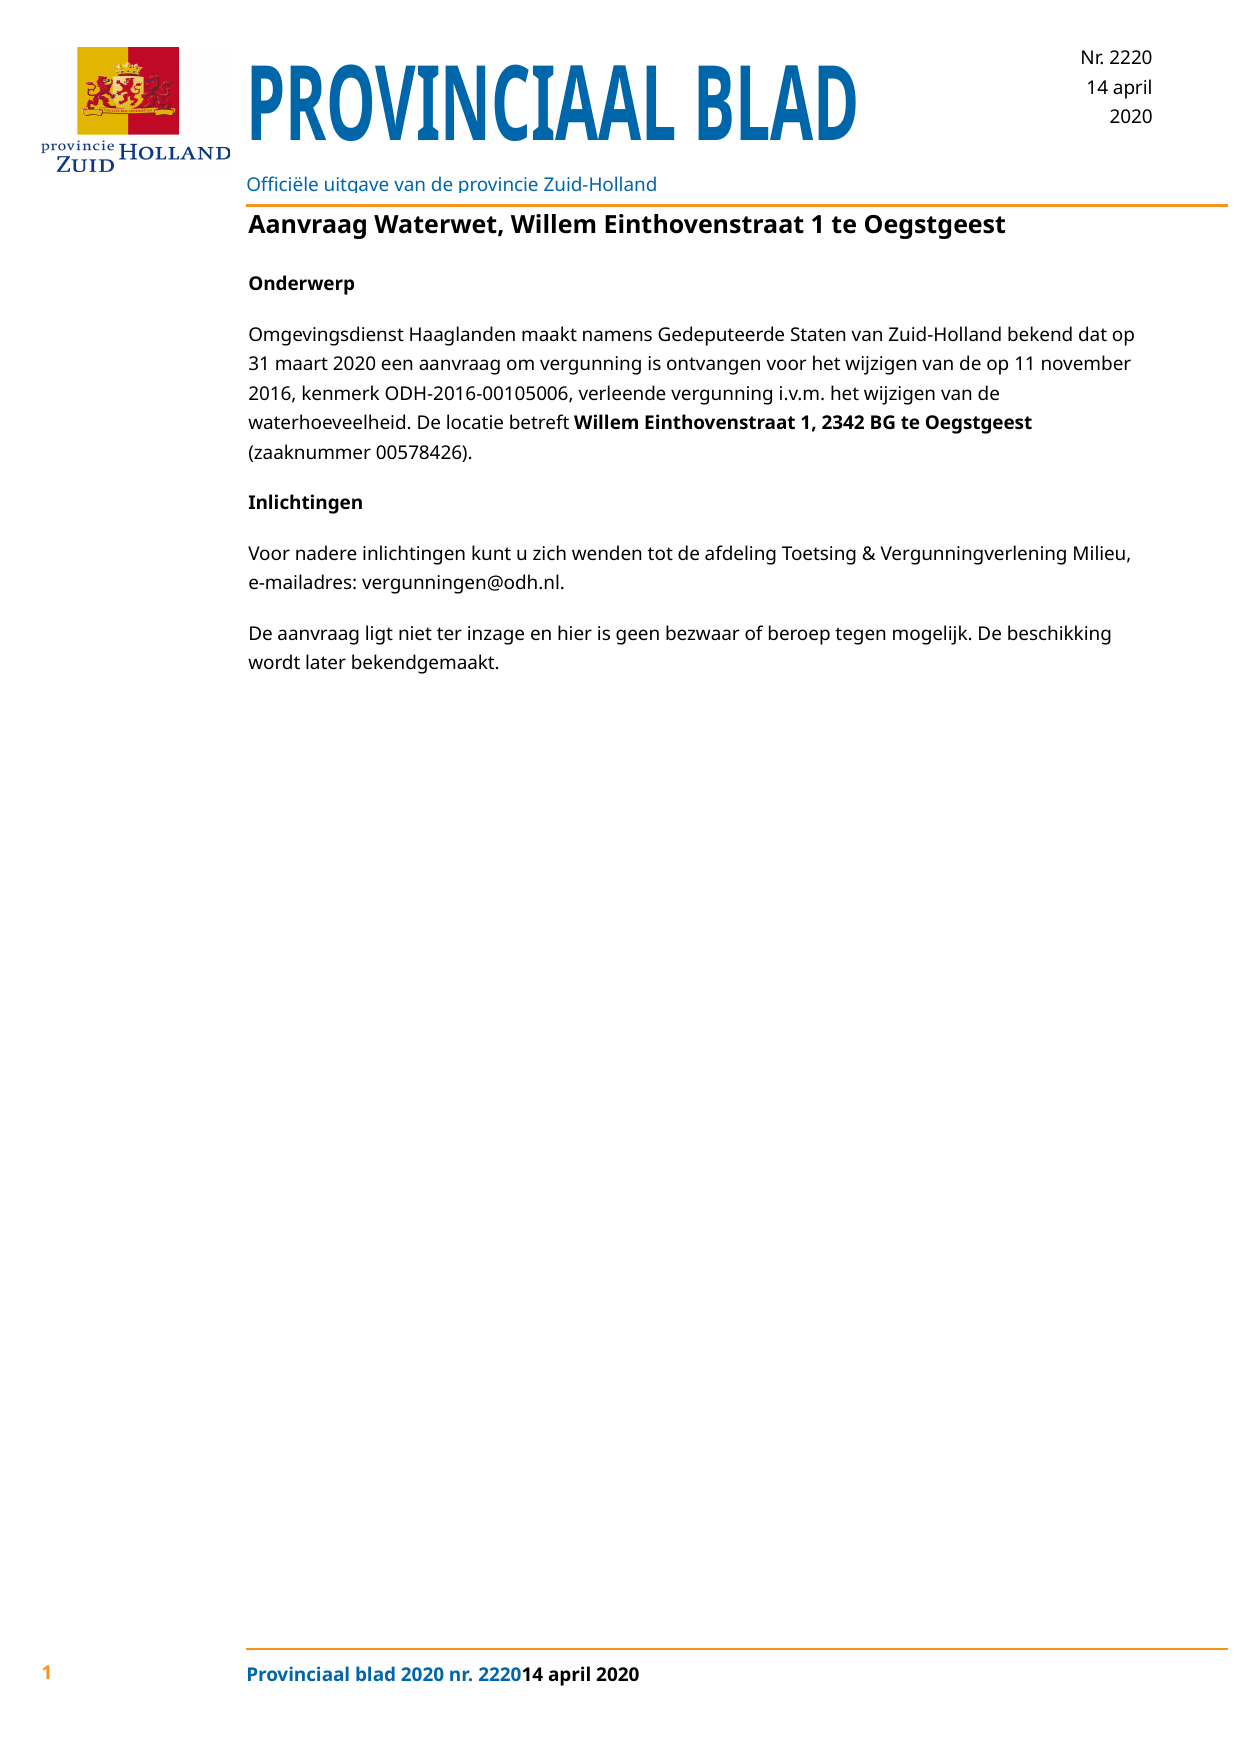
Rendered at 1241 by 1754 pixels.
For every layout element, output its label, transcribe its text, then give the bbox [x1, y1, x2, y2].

text Voor nadere inlichtingen kunt u zich wenden tot de afdeling Toetsing & Vergunningverlening Milieu, e-mailadres: vergunningen@odh.nl. [248, 540, 1152, 595]
text Aanvraag Waterwet, Willem Einthovenstraat 1 te Oegstgeest [248, 207, 1152, 241]
text De aanvraag ligt niet ter inzage en hier is geen bezwaar of beroep tegen mogelijk. De beschikking wordt later bekendgemaakt. [248, 620, 1152, 675]
text Inlichtingen [248, 489, 1152, 515]
text Onderwerp [248, 270, 1152, 296]
picture [41, 47, 231, 172]
text Omgevingsdienst Haaglanden maakt namens Gedeputeerde Staten van Zuid-Holland bekend dat op 31 maart 2020 een aanvraag om vergunning is ontvangen voor het wijzigen van de op 11 november 2016, kenmerk ODH-2016-00105006, verleende vergunning i.v.m. het wijzigen van de waterhoeveelheid. De locatie betreft Willem Einthovenstraat 1, 2342 BG te Oegstgeest (zaaknummer 00578426). [248, 321, 1152, 465]
